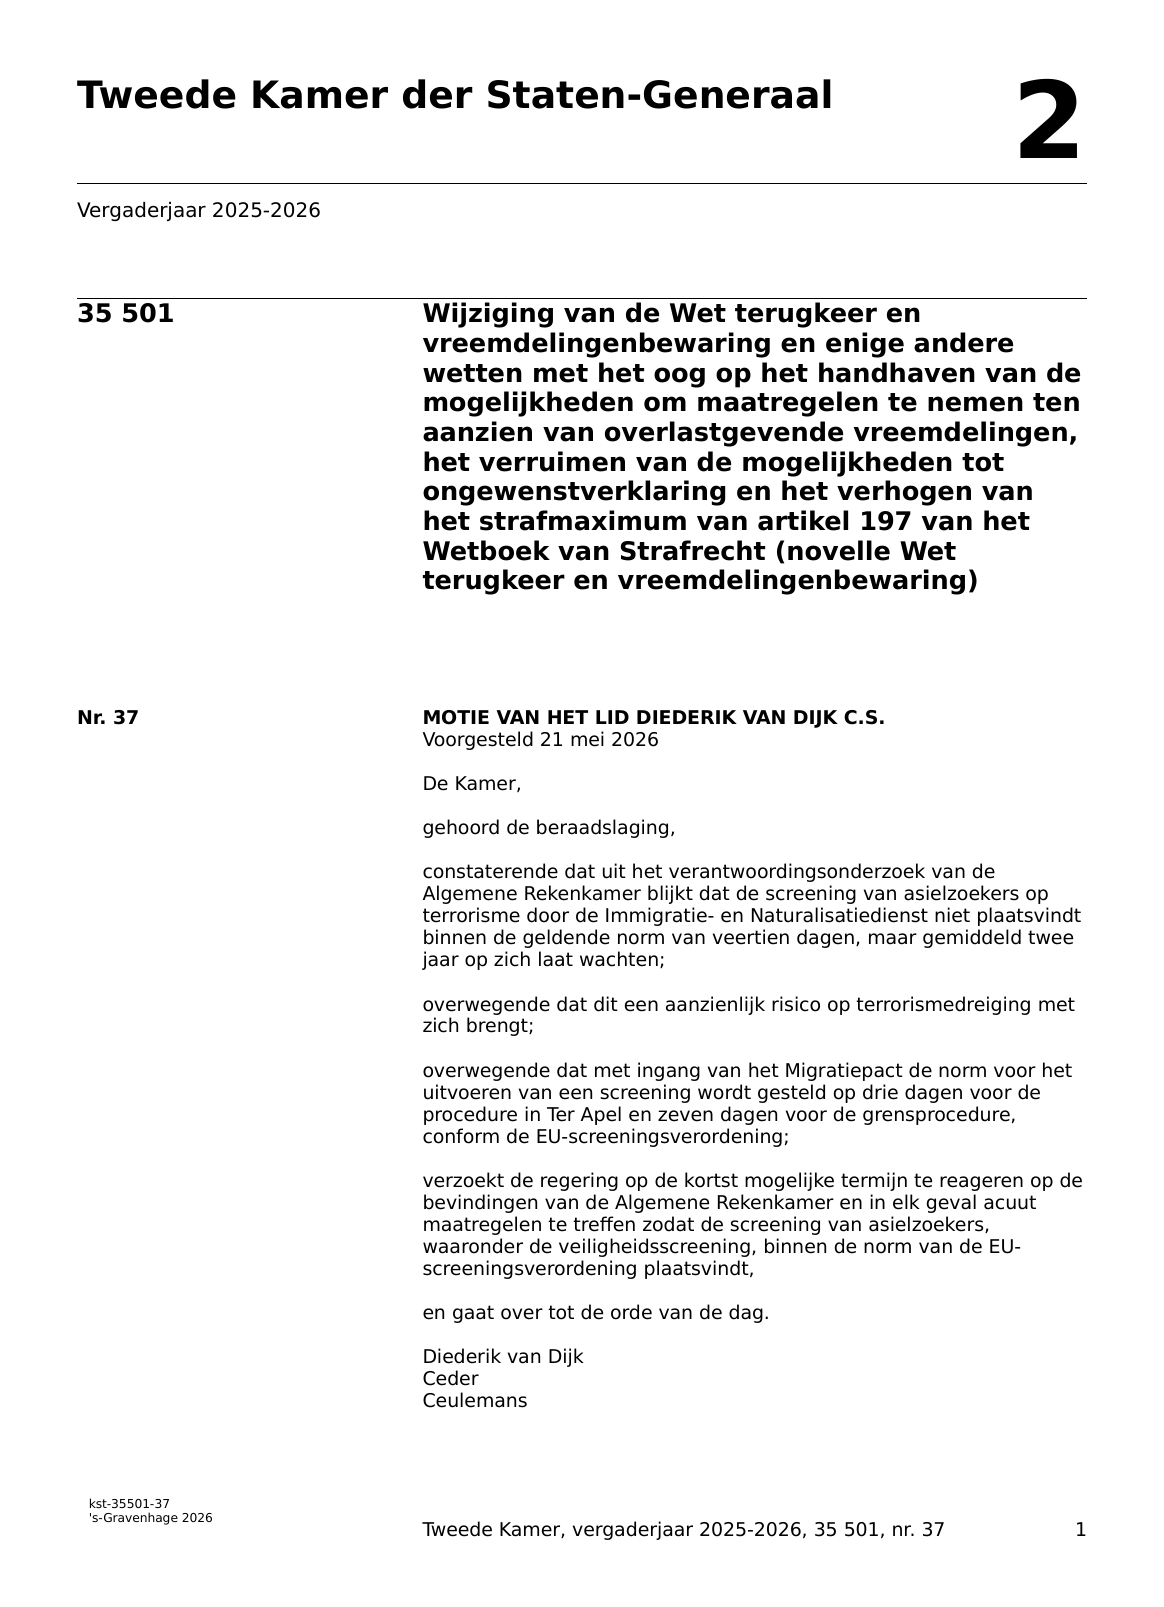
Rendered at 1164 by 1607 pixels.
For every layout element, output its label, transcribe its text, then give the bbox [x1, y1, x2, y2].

text overwegende dat met ingang van het Migratiepact de norm voor het uitvoeren van een screening wordt gesteld op drie dagen voor de procedure in Ter Apel en zeven dagen voor de grensprocedure, conform de EU-screeningsverordening; [422, 1059, 1087, 1147]
table_cell Vergaderjaar 2025-2026 [77, 184, 1087, 298]
table_header Tweede Kamer der Staten-Generaal [77, 59, 886, 183]
text en gaat over tot de orde van de dag. [422, 1302, 1087, 1324]
text De Kamer, [422, 773, 1087, 795]
text gehoord de beraadslaging, [422, 817, 1087, 839]
text kst-35501-37 [88, 1497, 323, 1511]
text Diederik van Dijk [422, 1346, 1087, 1368]
text verzoekt de regering op de kortst mogelijke termijn te reageren op de bevindingen van de Algemene Rekenkamer en in elk geval acuut maatregelen te treffen zodat de screening van asielzoekers, waaronder de veiligheidsscreening, binnen de norm van de EU-screeningsverordening plaatsvindt, [422, 1170, 1087, 1279]
text overwegende dat dit een aanzienlijk risico op terrorismedreiging met zich brengt; [422, 993, 1087, 1037]
subtitle Nr. 37 MOTIE VAN HET LID DIEDERIK VAN DIJK C.S. [77, 707, 1087, 729]
table_header 2 [886, 59, 1087, 183]
text Ceder [422, 1368, 1087, 1390]
text constaterende dat uit het verantwoordingsonderzoek van de Algemene Rekenkamer blijkt dat de screening van asielzoekers op terrorisme door de Immigratie- en Naturalisatiedienst niet plaatsvindt binnen de geldende norm van veertien dagen, maar gemiddeld twee jaar op zich laat wachten; [422, 861, 1087, 971]
text Ceulemans [422, 1390, 1087, 1412]
text Voorgesteld 21 mei 2026 [422, 729, 1087, 751]
text 's-Gravenhage 2026 [88, 1511, 323, 1525]
subtitle 35 501 Wijziging van de Wet terugkeer en vreemdelingenbewaring en enige andere wetten met het oog op het handhaven van de mogelijkheden om maatregelen te nemen ten aanzien van overlastgevende vreemdelingen, het verruimen van de mogelijkheden tot ongewenstverklaring en het verhogen van het strafmaximum van artikel 197 van het Wetboek van Strafrecht (novelle Wet terugkeer en vreemdelingenbewaring) [77, 299, 1087, 596]
